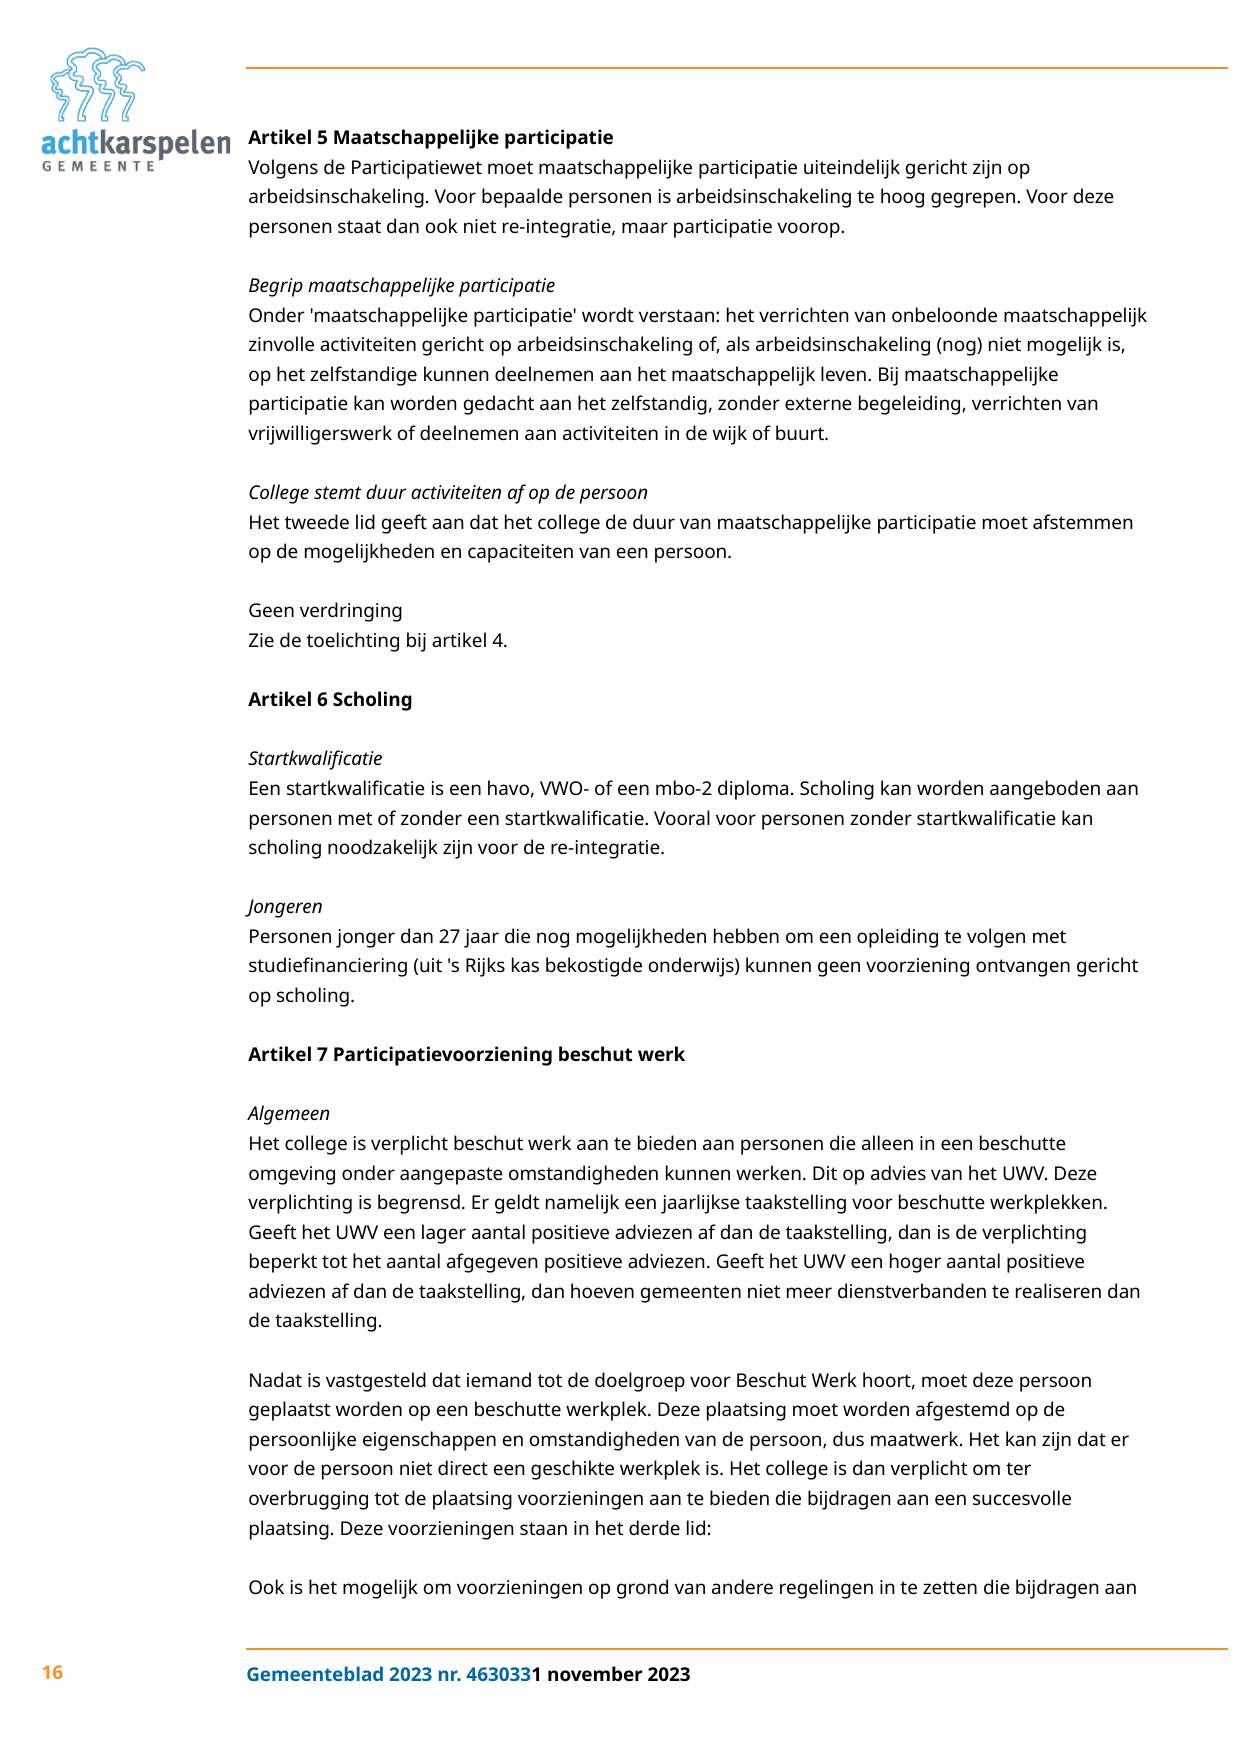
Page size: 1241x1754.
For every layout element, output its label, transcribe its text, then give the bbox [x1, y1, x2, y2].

text College stemt duur activiteiten af op de persoon [248, 479, 1152, 505]
text Jongeren [248, 893, 1152, 919]
text Artikel 6 Scholing [248, 686, 1152, 712]
text Nadat is vastgesteld dat iemand tot de doelgroep voor Beschut Werk hoort, moet deze persoon geplaatst worden op een beschutte werkplek. Deze plaatsing moet worden afgestemd op de persoonlijke eigenschappen en omstandigheden van de persoon, dus maatwerk. Het kan zijn dat er voor de persoon niet direct een geschikte werkplek is. Het college is dan verplicht om ter overbrugging tot de plaatsing voorzieningen aan te bieden die bijdragen aan een succesvolle plaatsing. Deze voorzieningen staan in het derde lid: [248, 1367, 1152, 1541]
text Zie de toelichting bij artikel 4. [248, 627, 1152, 653]
text Artikel 7 Participatievoorziening beschut werk [248, 1041, 1152, 1067]
text Het tweede lid geeft aan dat het college de duur van maatschappelijke participatie moet afstemmen op de mogelijkheden en capaciteiten van een persoon. [248, 509, 1152, 564]
text Volgens de Participatiewet moet maatschappelijke participatie uiteindelijk gericht zijn op arbeidsinschakeling. Voor bepaalde personen is arbeidsinschakeling te hoog gegrepen. Voor deze personen staat dan ook niet re-integratie, maar participatie voorop. [248, 154, 1152, 239]
text Begrip maatschappelijke participatie [248, 272, 1152, 298]
text Ook is het mogelijk om voorzieningen op grond van andere regelingen in te zetten die bijdragen aan [248, 1574, 1152, 1600]
text Personen jonger dan 27 jaar die nog mogelijkheden hebben om een opleiding te volgen met studiefinanciering (uit 's Rijks kas bekostigde onderwijs) kunnen geen voorziening ontvangen gericht op scholing. [248, 923, 1152, 1008]
text Geen verdringing [248, 598, 1152, 623]
text Het college is verplicht beschut werk aan te bieden aan personen die alleen in een beschutte omgeving onder aangepaste omstandigheden kunnen werken. Dit op advies van het UWV. Deze verplichting is begrensd. Er geldt namelijk een jaarlijkse taakstelling voor beschutte werkplekken. Geeft het UWV een lager aantal positieve adviezen af dan de taakstelling, dan is de verplichting beperkt tot het aantal afgegeven positieve adviezen. Geeft het UWV een hoger aantal positieve adviezen af dan de taakstelling, dan hoeven gemeenten niet meer dienstverbanden te realiseren dan de taakstelling. [248, 1130, 1152, 1333]
text Onder 'maatschappelijke participatie' wordt verstaan: het verrichten van onbeloonde maatschappelijk zinvolle activiteiten gericht op arbeidsinschakeling of, als arbeidsinschakeling (nog) niet mogelijk is, op het zelfstandige kunnen deelnemen aan het maatschappelijk leven. Bij maatschappelijke participatie kan worden gedacht aan het zelfstandig, zonder externe begeleiding, verrichten van vrijwilligerswerk of deelnemen aan activiteiten in de wijk of buurt. [248, 302, 1152, 446]
text Algemeen [248, 1101, 1152, 1126]
picture [41, 47, 231, 172]
text Artikel 5 Maatschappelijke participatie [248, 124, 1152, 150]
text Startkwalificatie [248, 746, 1152, 771]
text Een startkwalificatie is een havo, VWO- of een mbo-2 diploma. Scholing kan worden aangeboden aan personen met of zonder een startkwalificatie. Vooral voor personen zonder startkwalificatie kan scholing noodzakelijk zijn voor de re-integratie. [248, 775, 1152, 860]
